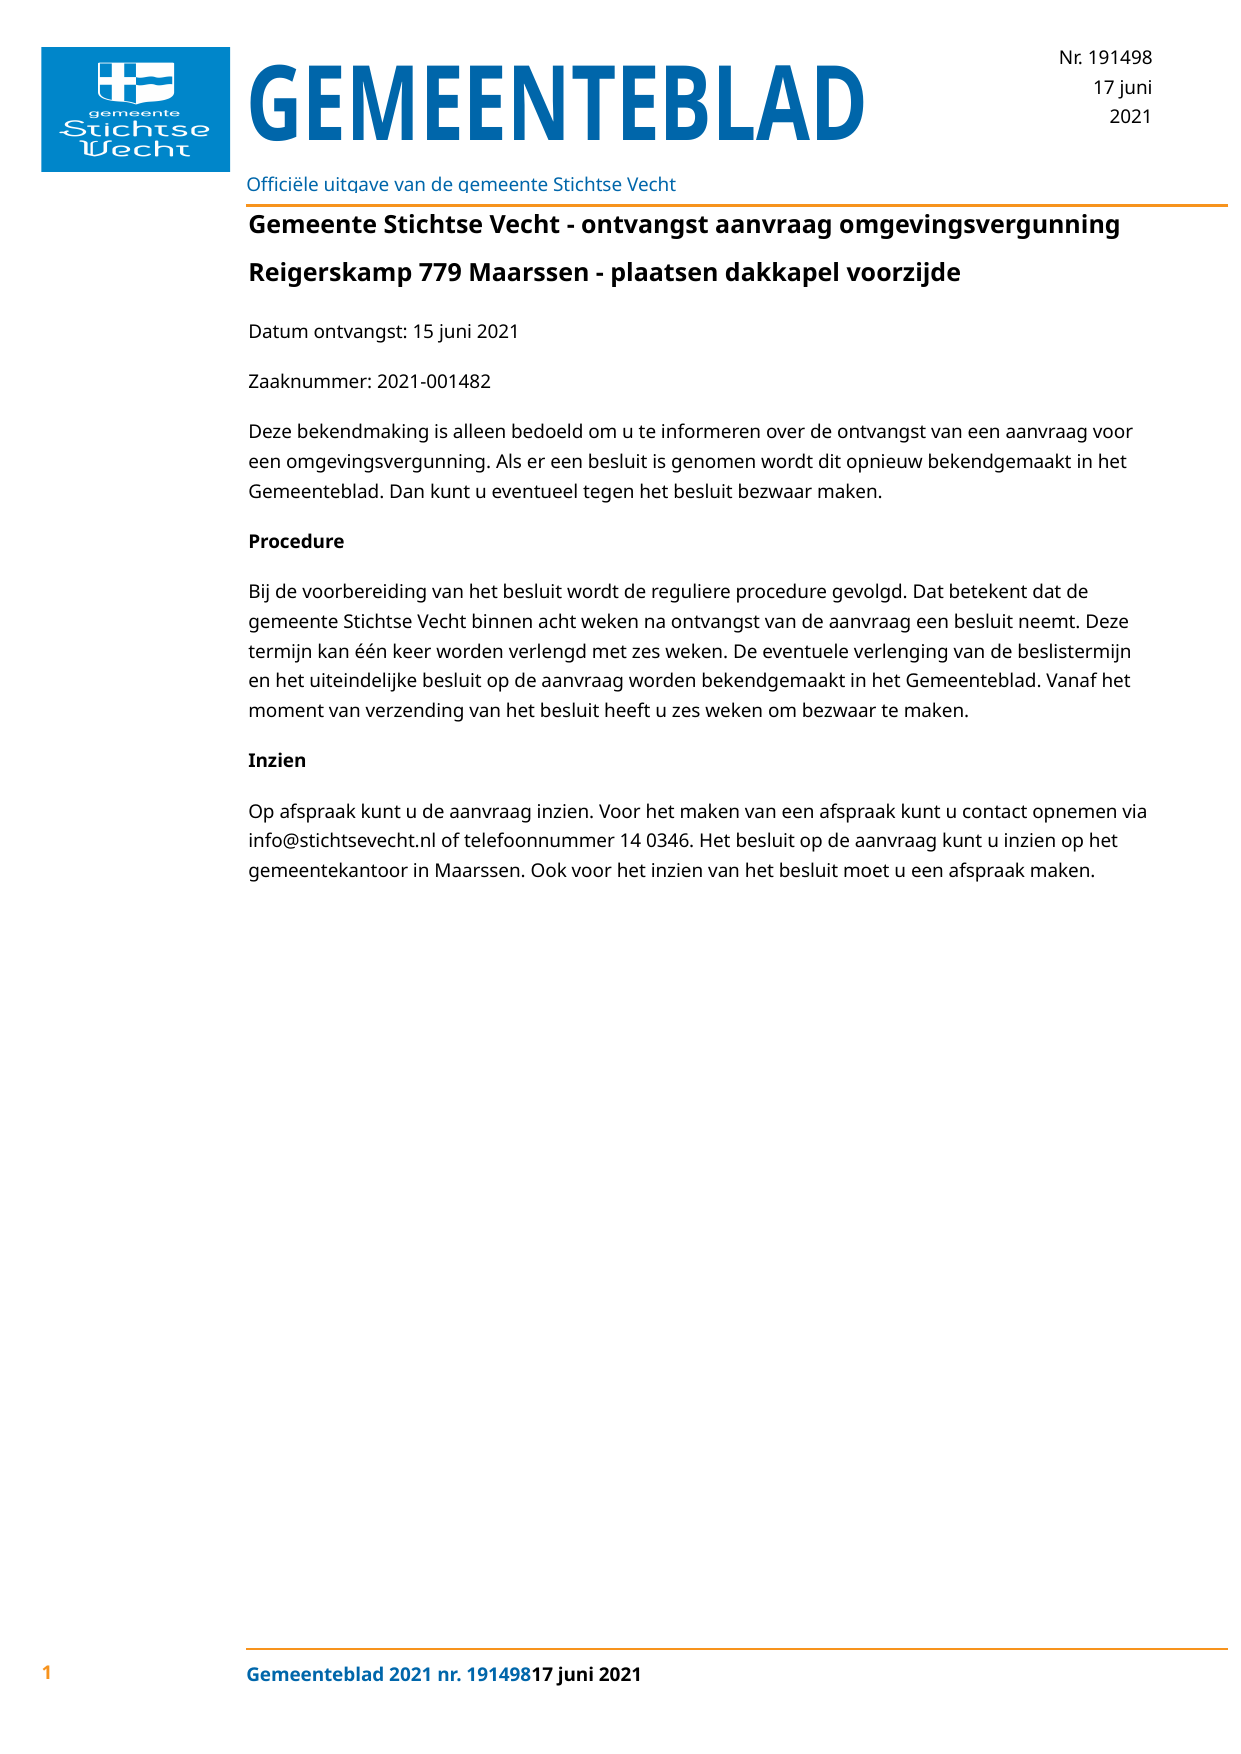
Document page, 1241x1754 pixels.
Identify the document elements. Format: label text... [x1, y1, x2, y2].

text Gemeente Stichtse Vecht - ontvangst aanvraag omgevingsvergunning Reigerskamp 779 Maarssen - plaatsen dakkapel voorzijde [248, 207, 1152, 288]
text Inzien [248, 747, 1152, 773]
text Procedure [248, 528, 1152, 554]
picture [99, 63, 135, 101]
text Bij de voorbereiding van het besluit wordt de reguliere procedure gevolgd. Dat betekent dat de gemeente Stichtse Vecht binnen acht weken na ontvangst van de aanvraag een besluit neemt. Deze termijn kan één keer worden verlengd met zes weken. De eventuele verlenging van de beslistermijn en het uiteindelijke besluit op de aanvraag worden bekendgemaakt in het Gemeenteblad. Vanaf het moment van verzending van het besluit heeft u zes weken om bezwaar te maken. [248, 579, 1152, 723]
picture [137, 63, 174, 103]
text Zaaknummer: 2021-001482 [248, 368, 1152, 394]
text Datum ontvangst: 15 juni 2021 [248, 318, 1152, 344]
text Deze bekendmaking is alleen bedoeld om u te informeren over de ontvangst van een aanvraag voor een omgevingsvergunning. Als er een besluit is genomen wordt dit opnieuw bekendgemaakt in het Gemeenteblad. Dan kunt u eventueel tegen het besluit bezwaar maken. [248, 419, 1152, 504]
text Op afspraak kunt u de aanvraag inzien. Voor het maken van een afspraak kunt u contact opnemen via info@stichtsevecht.nl of telefoonnummer 14 0346. Het besluit op de aanvraag kunt u inzien op het gemeentekantoor in Maarssen. Ook voor het inzien van het besluit moet u een afspraak maken. [248, 798, 1152, 883]
